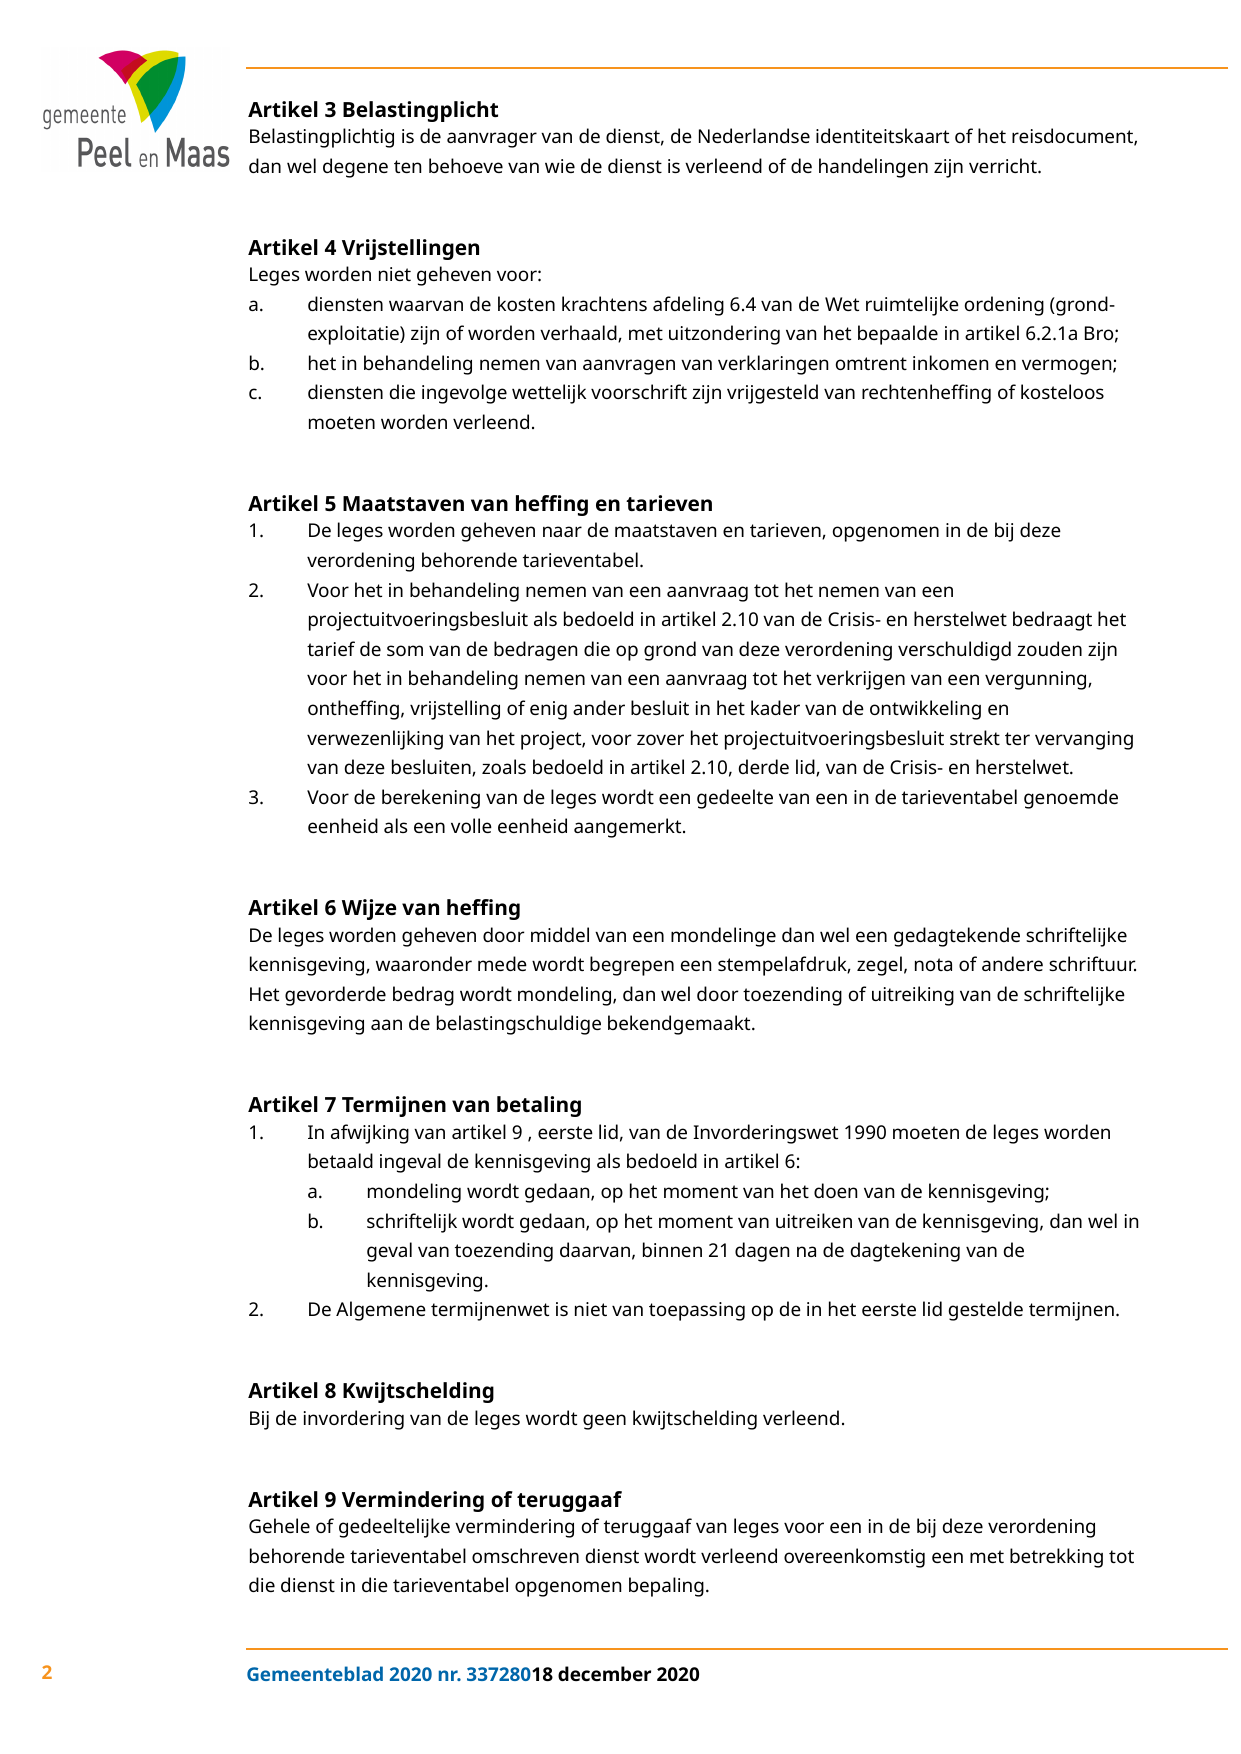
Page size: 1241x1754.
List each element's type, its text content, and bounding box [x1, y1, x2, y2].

text Bij de invordering van de leges wordt geen kwijtschelding verleend. [248, 1405, 1152, 1431]
list diensten die ingevolge wettelijk voorschrift zijn vrijgesteld van rechtenheffing of kosteloos moeten worden verleend. [248, 379, 1152, 435]
text Artikel 6 Wijze van heffing [248, 893, 1152, 922]
list schriftelijk wordt gedaan, op het moment van uitreiken van de kennisgeving, dan wel in geval van toezending daarvan, binnen 21 dagen na de dagtekening van de kennisgeving. [307, 1208, 1152, 1293]
text Artikel 5 Maatstaven van heffing en tarieven [248, 489, 1152, 518]
list In afwijking van artikel 9 , eerste lid, van de Invorderingswet 1990 moeten de leges worden betaald ingeval de kennisgeving als bedoeld in artikel 6: [248, 1119, 1152, 1174]
text Artikel 8 Kwijtschelding [248, 1377, 1152, 1405]
list mondeling wordt gedaan, op het moment van het doen van de kennisgeving; [307, 1178, 1152, 1204]
list De leges worden geheven naar de maatstaven en tarieven, opgenomen in de bij deze verordening behorende tarieventabel. [248, 518, 1152, 573]
list Voor het in behandeling nemen van een aanvraag tot het nemen van een projectuitvoeringsbesluit als bedoeld in artikel 2.10 van de Crisis- en herstelwet bedraagt het tarief de som van de bedragen die op grond van deze verordening verschuldigd zouden zijn voor het in behandeling nemen van een aanvraag tot het verkrijgen van een vergunning, ontheffing, vrijstelling of enig ander besluit in het kader van de ontwikkeling en verwezenlijking van het project, voor zover het projectuitvoeringsbesluit strekt ter vervanging van deze besluiten, zoals bedoeld in artikel 2.10, derde lid, van de Crisis- en herstelwet. [248, 577, 1152, 780]
list De Algemene termijnenwet is niet van toepassing op de in het eerste lid gestelde termijnen. [248, 1297, 1152, 1322]
text Artikel 9 Vermindering of teruggaaf [248, 1485, 1152, 1513]
text Artikel 3 Belastingplicht [248, 95, 1152, 123]
list het in behandeling nemen van aanvragen van verklaringen omtrent inkomen en vermogen; [248, 350, 1152, 376]
list Voor de berekening van de leges wordt een gedeelte van een in de tarieventabel genoemde eenheid als een volle eenheid aangemerkt. [248, 784, 1152, 839]
text Belastingplichtig is de aanvrager van de dienst, de Nederlandse identiteitskaart of het reisdocument, dan wel degene ten behoeve van wie de dienst is verleend of de handelingen zijn verricht. [248, 123, 1152, 178]
list diensten waarvan de kosten krachtens afdeling 6.4 van de Wet ruimtelijke ordening (grond-exploitatie) zijn of worden verhaald, met uitzondering van het bepaalde in artikel 6.2.1a Bro; [248, 291, 1152, 346]
text Leges worden niet geheven voor: [248, 261, 1152, 287]
text Gehele of gedeeltelijke vermindering of teruggaaf van leges voor een in de bij deze verordening behorende tarieventabel omschreven dienst wordt verleend overeenkomstig een met betrekking tot die dienst in die tarieventabel opgenomen bepaling. [248, 1513, 1152, 1598]
text Artikel 4 Vrijstellingen [248, 233, 1152, 261]
text Artikel 7 Termijnen van betaling [248, 1091, 1152, 1119]
text De leges worden geheven door middel van een mondelinge dan wel een gedagtekende schriftelijke kennisgeving, waaronder mede wordt begrepen een stempelafdruk, zegel, nota of andere schriftuur. Het gevorderde bedrag wordt mondeling, dan wel door toezending of uitreiking van de schriftelijke kennisgeving aan de belastingschuldige bekendgemaakt. [248, 922, 1152, 1036]
picture [41, 47, 231, 172]
